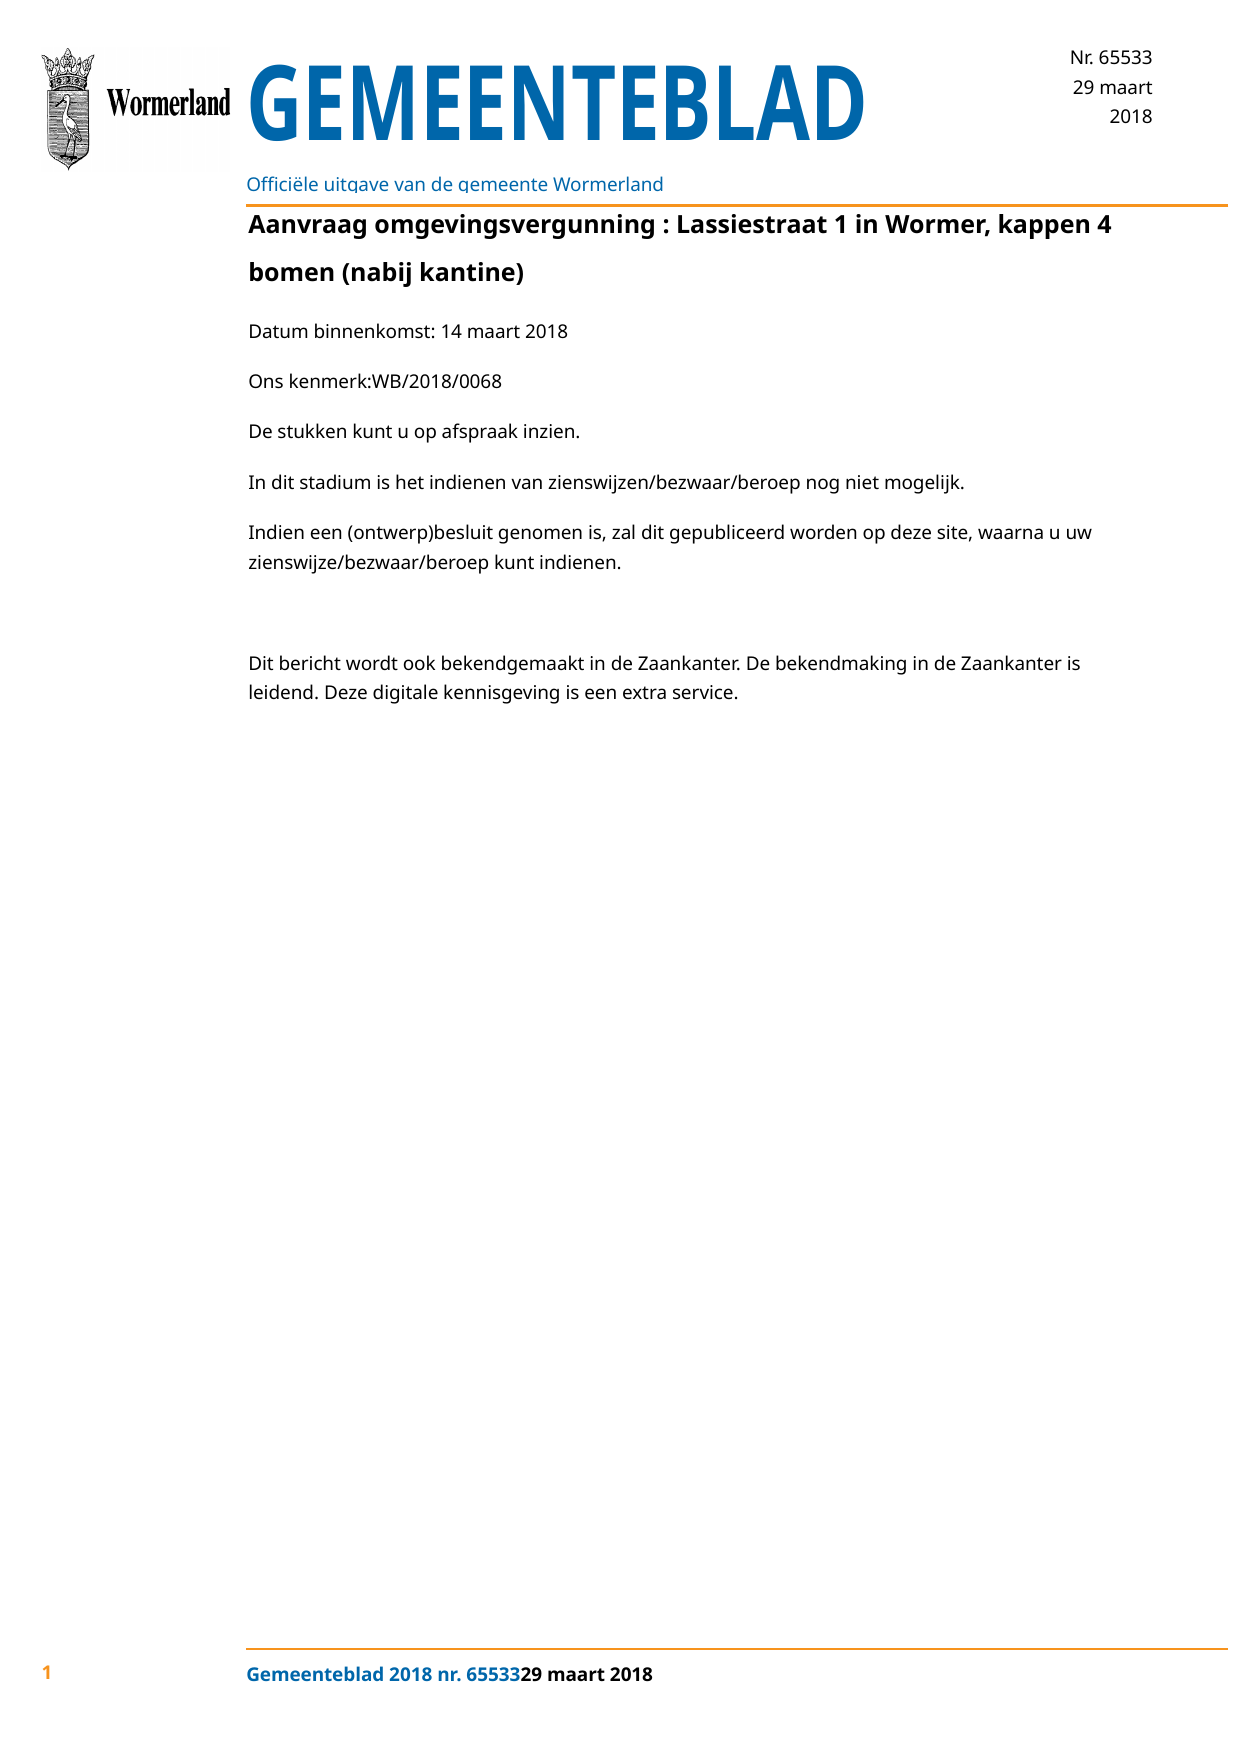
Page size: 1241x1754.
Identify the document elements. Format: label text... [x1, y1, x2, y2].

text Dit bericht wordt ook bekendgemaakt in de Zaankanter. De bekendmaking in de Zaankanter is leidend. Deze digitale kennisgeving is een extra service. [248, 650, 1152, 705]
text Indien een (ontwerp)besluit genomen is, zal dit gepubliceerd worden op deze site, waarna u uw zienswijze/bezwaar/beroep kunt indienen. [248, 519, 1152, 575]
picture [41, 47, 231, 172]
text De stukken kunt u op afspraak inzien. [248, 419, 1152, 444]
text In dit stadium is het indienen van zienswijzen/bezwaar/beroep nog niet mogelijk. [248, 469, 1152, 495]
text Ons kenmerk:WB/2018/0068 [248, 368, 1152, 394]
text Datum binnenkomst: 14 maart 2018 [248, 318, 1152, 344]
text Aanvraag omgevingsvergunning : Lassiestraat 1 in Wormer, kappen 4 bomen (nabij kantine) [248, 207, 1152, 288]
